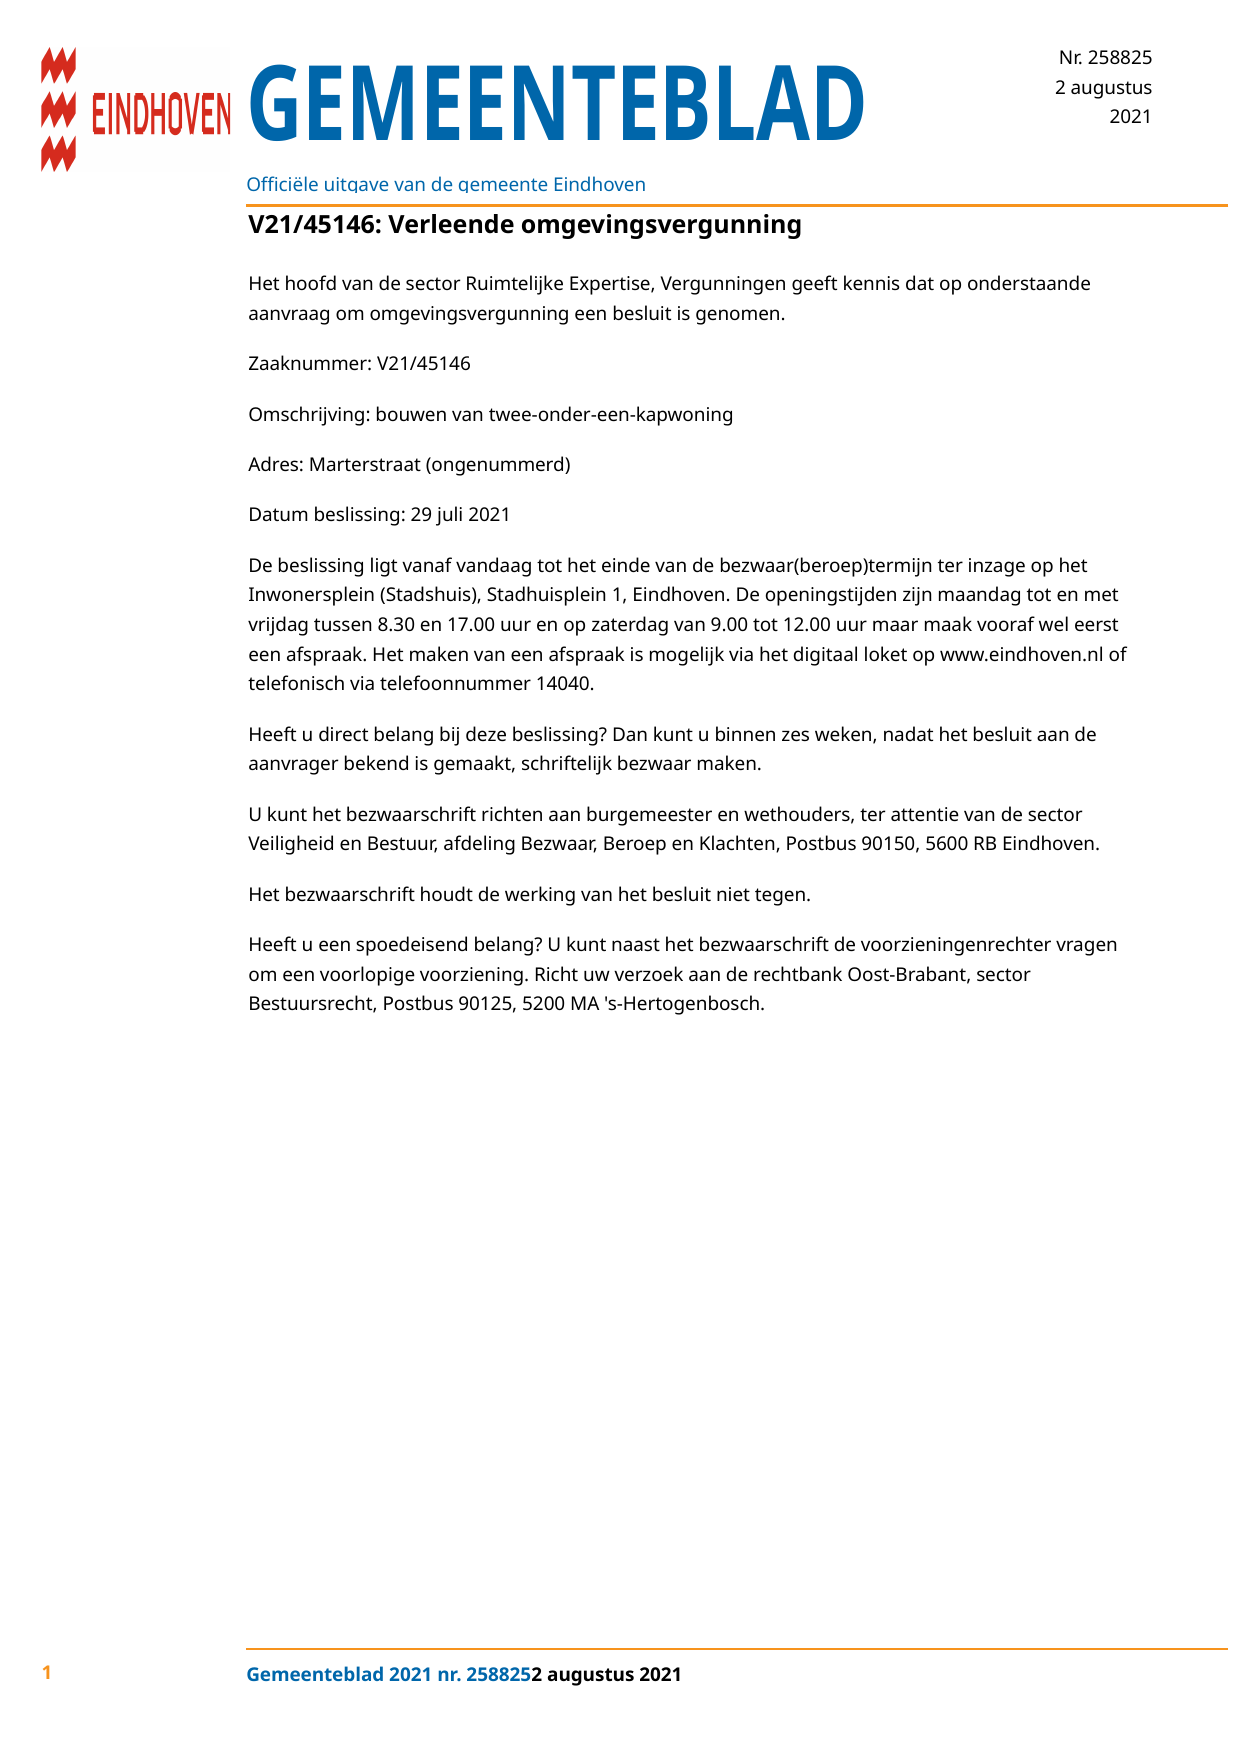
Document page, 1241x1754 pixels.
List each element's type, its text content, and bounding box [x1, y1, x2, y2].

text Datum beslissing: 29 juli 2021 [248, 502, 1152, 527]
text Het bezwaarschrift houdt de werking van het besluit niet tegen. [248, 881, 1152, 906]
text Heeft u direct belang bij deze beslissing? Dan kunt u binnen zes weken, nadat het besluit aan de aanvrager bekend is gemaakt, schriftelijk bezwaar maken. [248, 721, 1152, 776]
text V21/45146: Verleende omgevingsvergunning [248, 207, 1152, 241]
text Omschrijving: bouwen van twee-onder-een-kapwoning [248, 401, 1152, 426]
text Adres: Marterstraat (ongenummerd) [248, 451, 1152, 477]
text Het hoofd van de sector Ruimtelijke Expertise, Vergunningen geeft kennis dat op onderstaande aanvraag om omgevingsvergunning een besluit is genomen. [248, 270, 1152, 326]
picture [41, 47, 231, 172]
text Zaaknummer: V21/45146 [248, 350, 1152, 376]
text Heeft u een spoedeisend belang? U kunt naast het bezwaarschrift de voorzieningenrechter vragen om een voorlopige voorziening. Richt uw verzoek aan de rechtbank Oost-Brabant, sector Bestuursrecht, Postbus 90125, 5200 MA 's-Hertogenbosch. [248, 931, 1152, 1016]
text De beslissing ligt vanaf vandaag tot het einde van de bezwaar(beroep)termijn ter inzage op het Inwonersplein (Stadshuis), Stadhuisplein 1, Eindhoven. De openingstijden zijn maandag tot en met vrijdag tussen 8.30 en 17.00 uur en op zaterdag van 9.00 tot 12.00 uur maar maak vooraf wel eerst een afspraak. Het maken van een afspraak is mogelijk via het digitaal loket op www.eindhoven.nl of telefonisch via telefoonnummer 14040. [248, 552, 1152, 696]
text U kunt het bezwaarschrift richten aan burgemeester en wethouders, ter attentie van de sector Veiligheid en Bestuur, afdeling Bezwaar, Beroep en Klachten, Postbus 90150, 5600 RB Eindhoven. [248, 801, 1152, 856]
